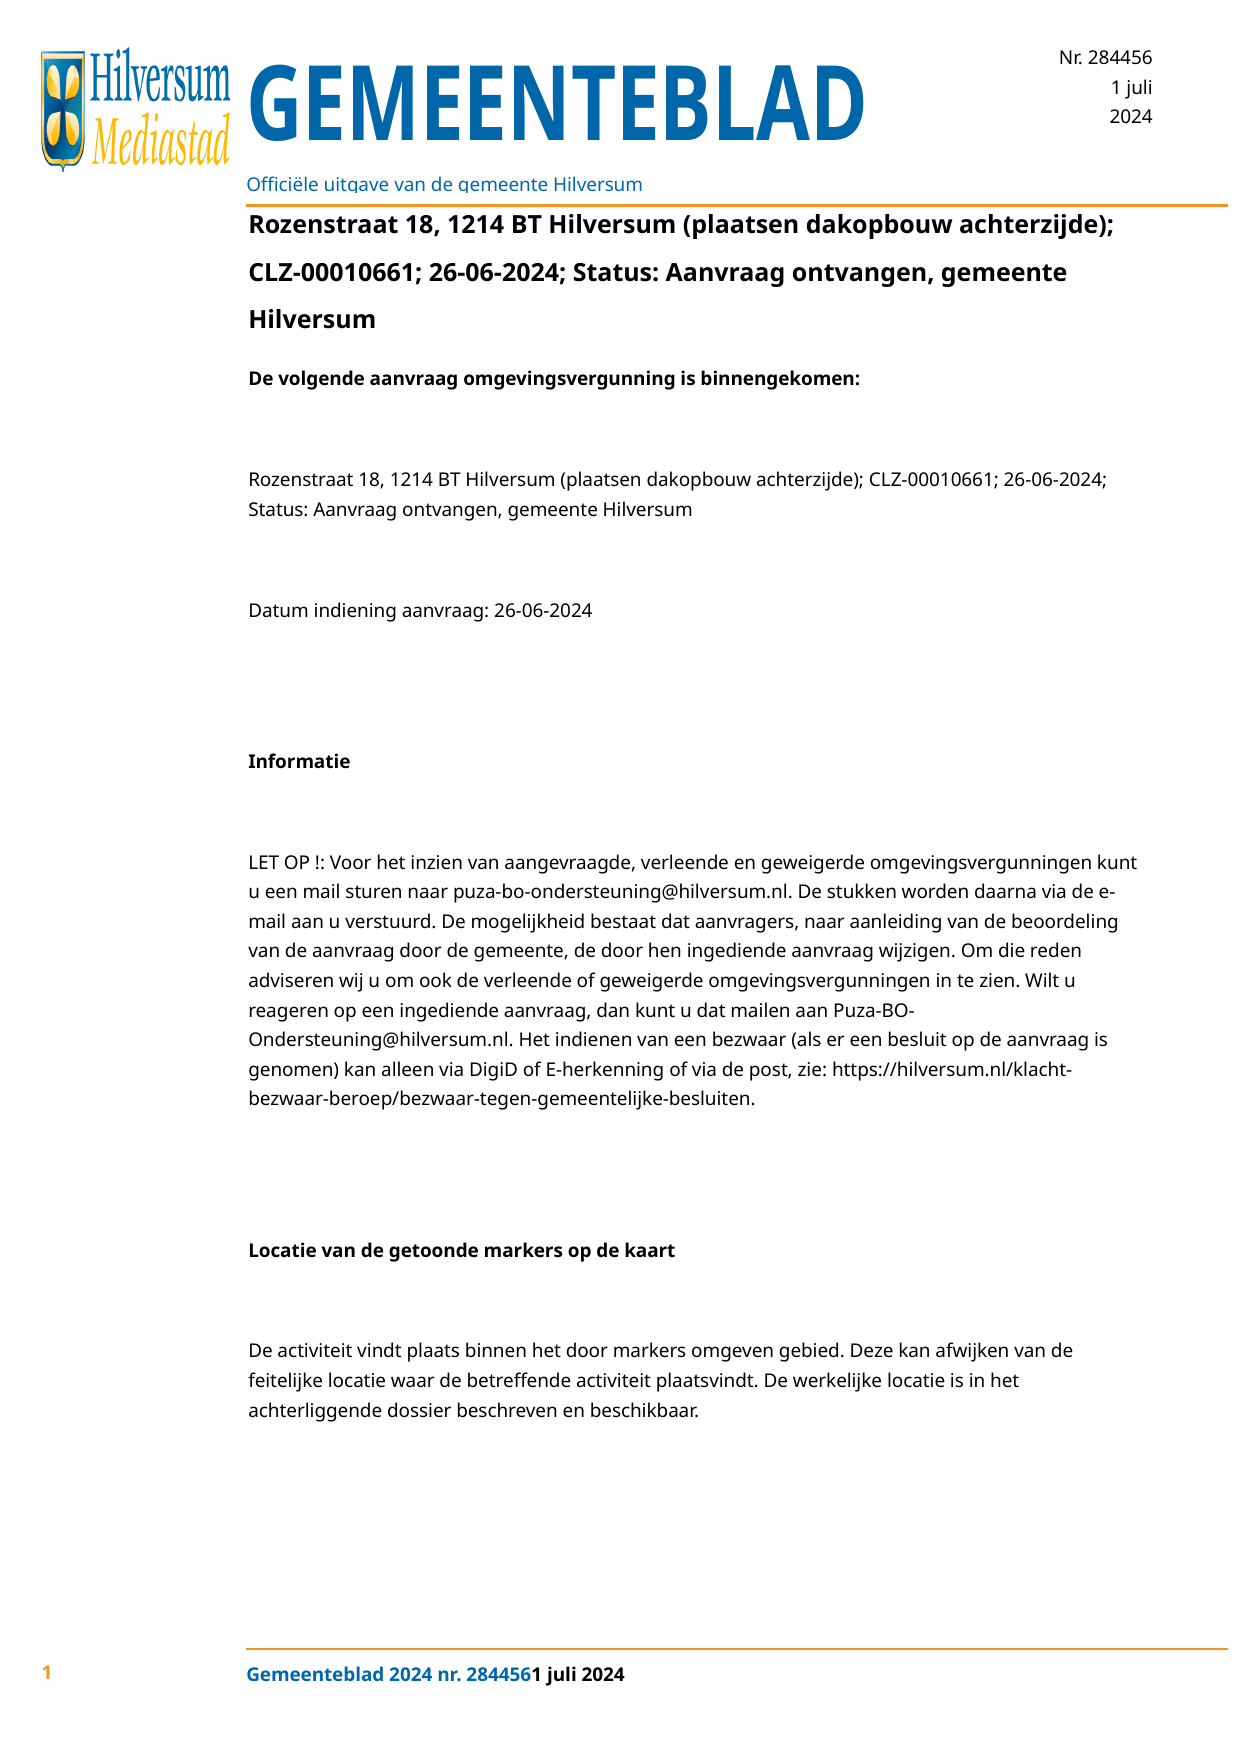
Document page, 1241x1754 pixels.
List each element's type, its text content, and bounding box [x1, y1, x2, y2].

text Locatie van de getoonde markers op de kaart [248, 1237, 1152, 1262]
text De activiteit vindt plaats binnen het door markers omgeven gebied. Deze kan afwijken van de feitelijke locatie waar de betreffende activiteit plaatsvindt. De werkelijke locatie is in het achterliggende dossier beschreven en beschikbaar. [248, 1338, 1152, 1422]
text Rozenstraat 18, 1214 BT Hilversum (plaatsen dakopbouw achterzijde); CLZ-00010661; 26-06-2024; Status: Aanvraag ontvangen, gemeente Hilversum [248, 466, 1152, 522]
text Datum indiening aanvraag: 26-06-2024 [248, 597, 1152, 622]
text Rozenstraat 18, 1214 BT Hilversum (plaatsen dakopbouw achterzijde); CLZ-00010661; 26-06-2024; Status: Aanvraag ontvangen, gemeente Hilversum [248, 207, 1152, 336]
text LET OP !: Voor het inzien van aangevraagde, verleende en geweigerde omgevingsvergunningen kunt u een mail sturen naar puza-bo-ondersteuning@hilversum.nl. De stukken worden daarna via de e-mail aan u verstuurd. De mogelijkheid bestaat dat aanvragers, naar aanleiding van de beoordeling van de aanvraag door de gemeente, de door hen ingediende aanvraag wijzigen. Om die reden adviseren wij u om ook de verleende of geweigerde omgevingsvergunningen in te zien. Wilt u reageren op een ingediende aanvraag, dan kunt u dat mailen aan Puza-BO-Ondersteuning@hilversum.nl. Het indienen van een bezwaar (als er een besluit op de aanvraag is genomen) kan alleen via DigiD of E-herkenning of via de post, zie: https://hilversum.nl/klacht-bezwaar-beroep/bezwaar-tegen-gemeentelijke-besluiten. [248, 849, 1152, 1111]
picture [41, 47, 231, 172]
text De volgende aanvraag omgevingsvergunning is binnengekomen: [248, 366, 1152, 391]
text Informatie [248, 748, 1152, 774]
